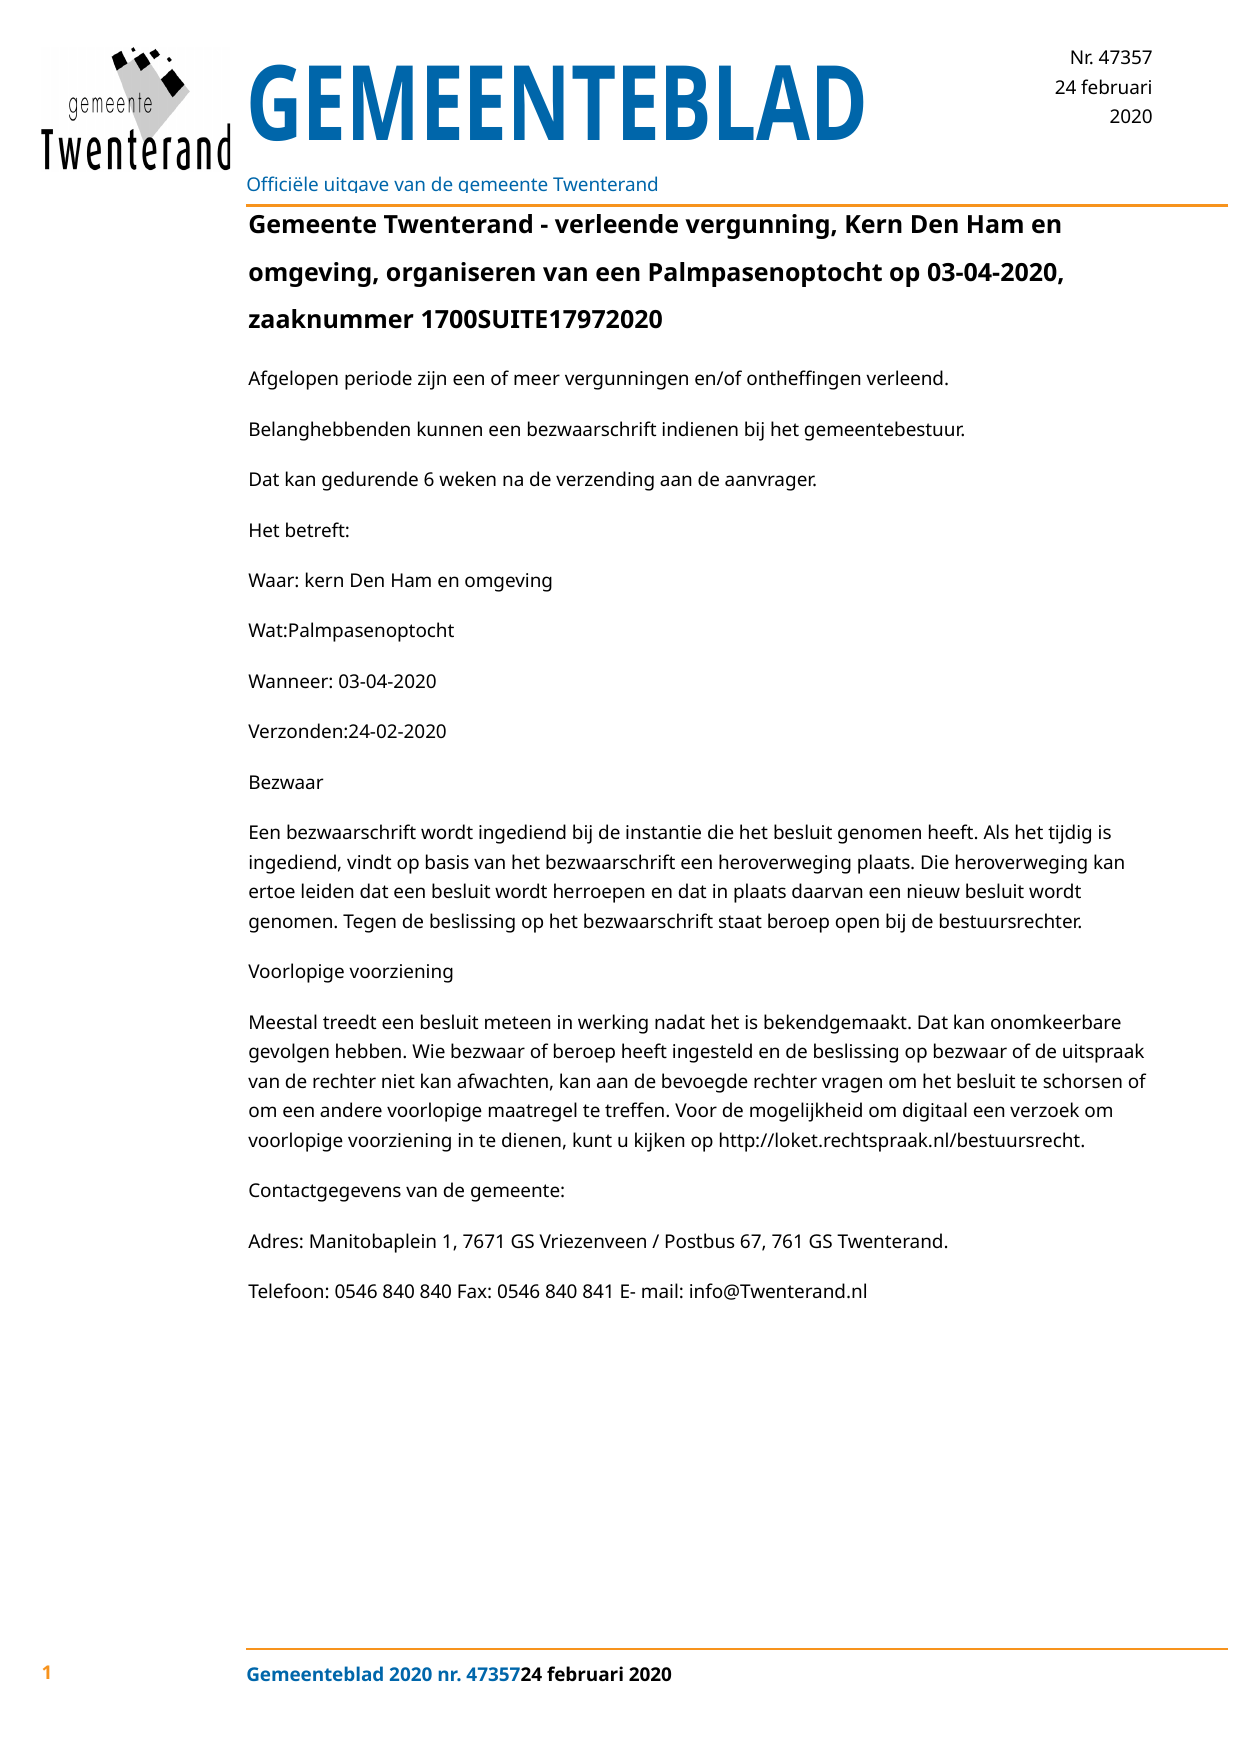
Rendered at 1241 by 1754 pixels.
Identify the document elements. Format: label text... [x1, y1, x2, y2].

text Voorlopige voorziening [248, 958, 1152, 984]
text Wanneer: 03-04-2020 [248, 668, 1152, 694]
text Afgelopen periode zijn een of meer vergunningen en/of ontheffingen verleend. [248, 366, 1152, 391]
text Gemeente Twenterand - verleende vergunning, Kern Den Ham en omgeving, organiseren van een Palmpasenoptocht op 03-04-2020, zaaknummer 1700SUITE17972020 [248, 207, 1152, 336]
text Meestal treedt een besluit meteen in werking nadat het is bekendgemaakt. Dat kan onomkeerbare gevolgen hebben. Wie bezwaar of beroep heeft ingesteld en de beslissing op bezwaar of de uitspraak van de rechter niet kan afwachten, kan aan de bevoegde rechter vragen om het besluit te schorsen of om een andere voorlopige maatregel te treffen. Voor de mogelijkheid om digitaal een verzoek om voorlopige voorziening in te dienen, kunt u kijken op http://loket.rechtspraak.nl/bestuursrecht. [248, 1009, 1152, 1153]
text Verzonden:24-02-2020 [248, 718, 1152, 744]
text Adres: Manitobaplein 1, 7671 GS Vriezenveen / Postbus 67, 761 GS Twenterand. [248, 1228, 1152, 1254]
text Het betreft: [248, 517, 1152, 542]
picture [41, 47, 231, 172]
text Belanghebbenden kunnen een bezwaarschrift indienen bij het gemeentebestuur. [248, 416, 1152, 442]
text Contactgegevens van de gemeente: [248, 1178, 1152, 1203]
text Dat kan gedurende 6 weken na de verzending aan de aanvrager. [248, 466, 1152, 492]
text Waar: kern Den Ham en omgeving [248, 567, 1152, 593]
text Een bezwaarschrift wordt ingediend bij de instantie die het besluit genomen heeft. Als het tijdig is ingediend, vindt op basis van het bezwaarschrift een heroverweging plaats. Die heroverweging kan ertoe leiden dat een besluit wordt herroepen en dat in plaats daarvan een nieuw besluit wordt genomen. Tegen de beslissing op het bezwaarschrift staat beroep open bij de bestuursrechter. [248, 819, 1152, 934]
text Telefoon: 0546 840 840 Fax: 0546 840 841 E- mail: info@Twenterand.nl [248, 1278, 1152, 1304]
text Wat:Palmpasenoptocht [248, 618, 1152, 643]
text Bezwaar [248, 769, 1152, 794]
